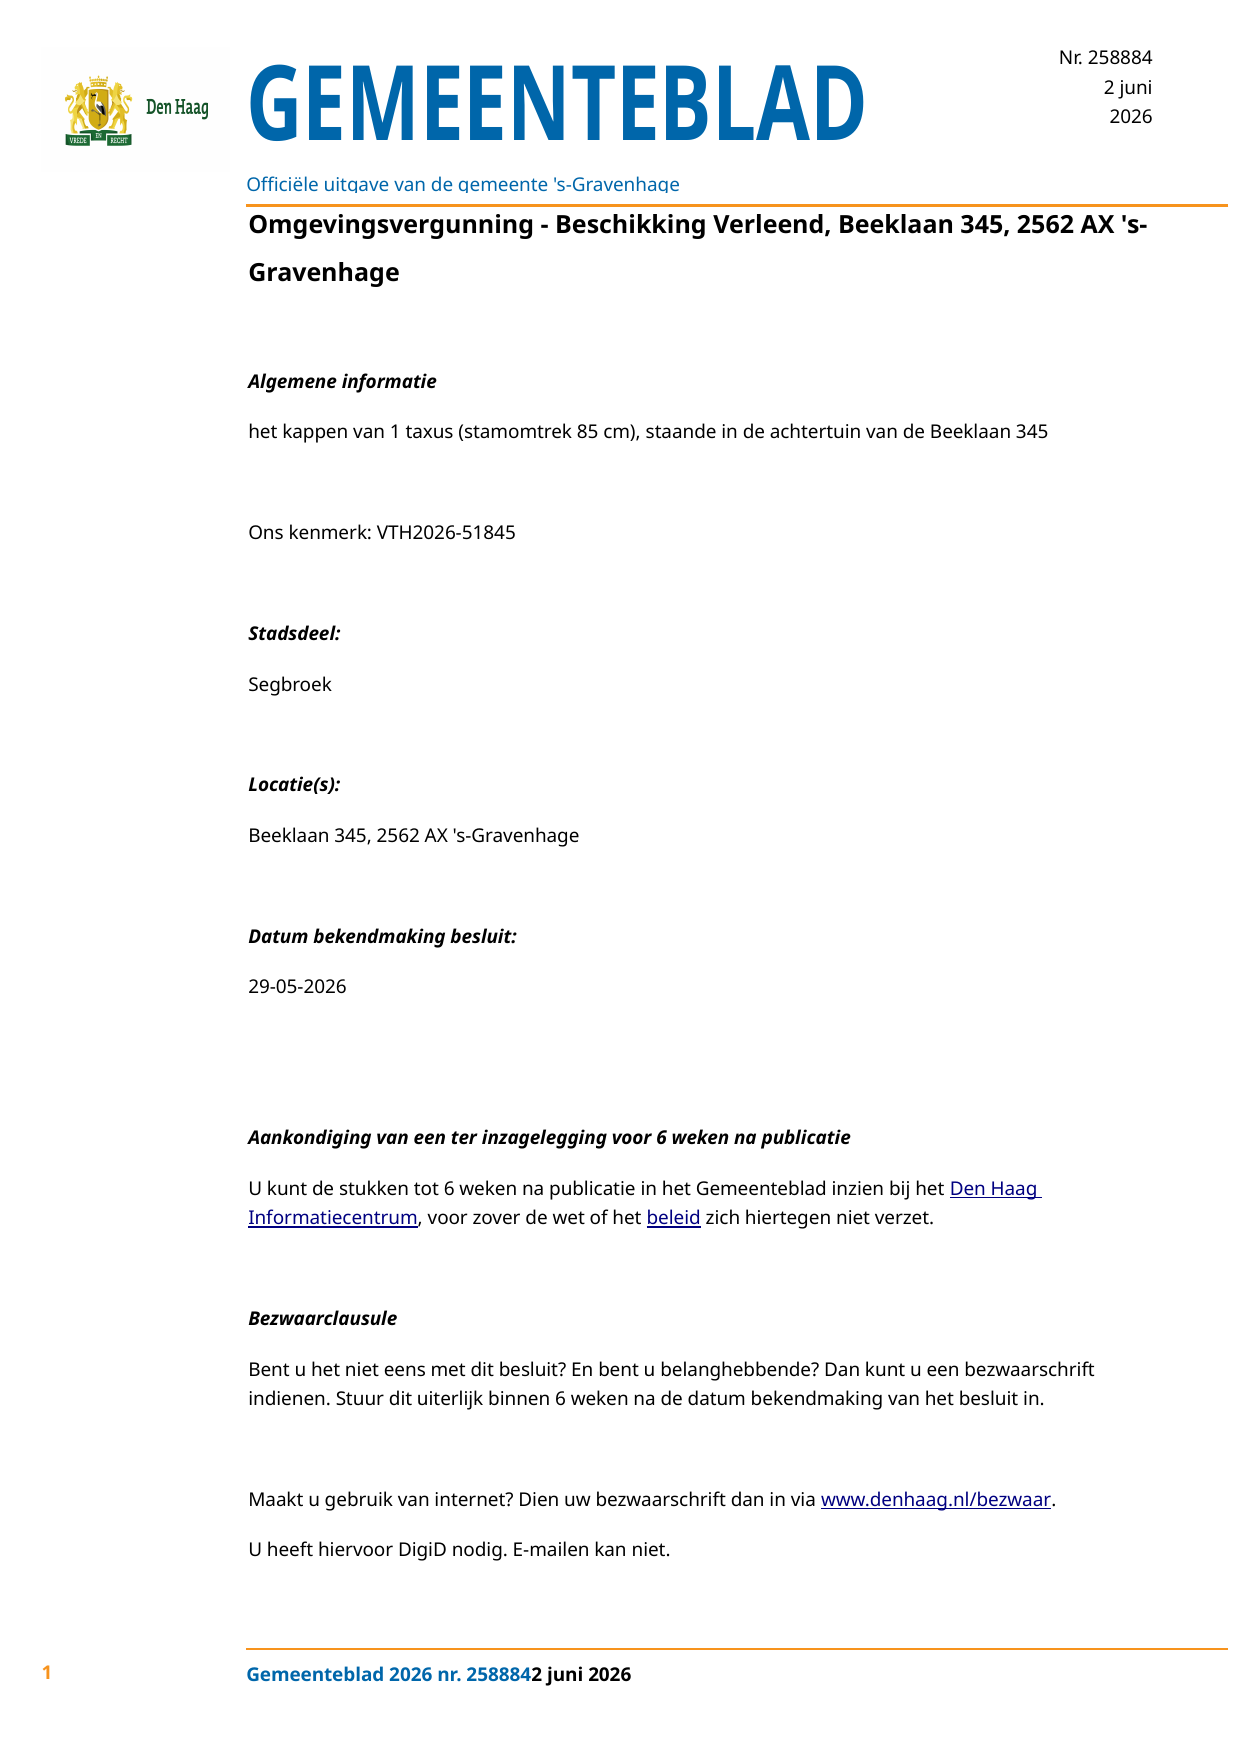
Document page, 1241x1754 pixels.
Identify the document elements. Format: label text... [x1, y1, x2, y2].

text het kappen van 1 taxus (stamomtrek 85 cm), staande in de achtertuin van de Beeklaan 345 [248, 419, 1152, 444]
text U kunt de stukken tot 6 weken na publicatie in het Gemeenteblad inzien bij het Den Haag Informatiecentrum, voor zover de wet of het beleid zich hiertegen niet verzet. [248, 1175, 1152, 1230]
text 29-05-2026 [248, 973, 1152, 999]
text Algemene informatie [248, 368, 1152, 394]
picture [41, 47, 231, 172]
text Beeklaan 345, 2562 AX 's-Gravenhage [248, 822, 1152, 848]
text Ons kenmerk: VTH2026-51845 [248, 519, 1152, 545]
text Segbroek [248, 671, 1152, 697]
text Locatie(s): [248, 772, 1152, 797]
text Bent u het niet eens met dit besluit? En bent u belanghebbende? Dan kunt u een bezwaarschrift indienen. Stuur dit uiterlijk binnen 6 weken na de datum bekendmaking van het besluit in. [248, 1356, 1152, 1411]
text Bezwaarclausule [248, 1305, 1152, 1331]
text Omgevingsvergunning - Beschikking Verleend, Beeklaan 345, 2562 AX 's-Gravenhage [248, 207, 1152, 288]
text Maakt u gebruik van internet? Dien uw bezwaarschrift dan in via www.denhaag.nl/bezwaar. [248, 1486, 1152, 1512]
text Aankondiging van een ter inzagelegging voor 6 weken na publicatie [248, 1124, 1152, 1150]
text Datum bekendmaking besluit: [248, 923, 1152, 949]
text U heeft hiervoor DigiD nodig. E-mailen kan niet. [248, 1537, 1152, 1562]
text Stadsdeel: [248, 620, 1152, 646]
